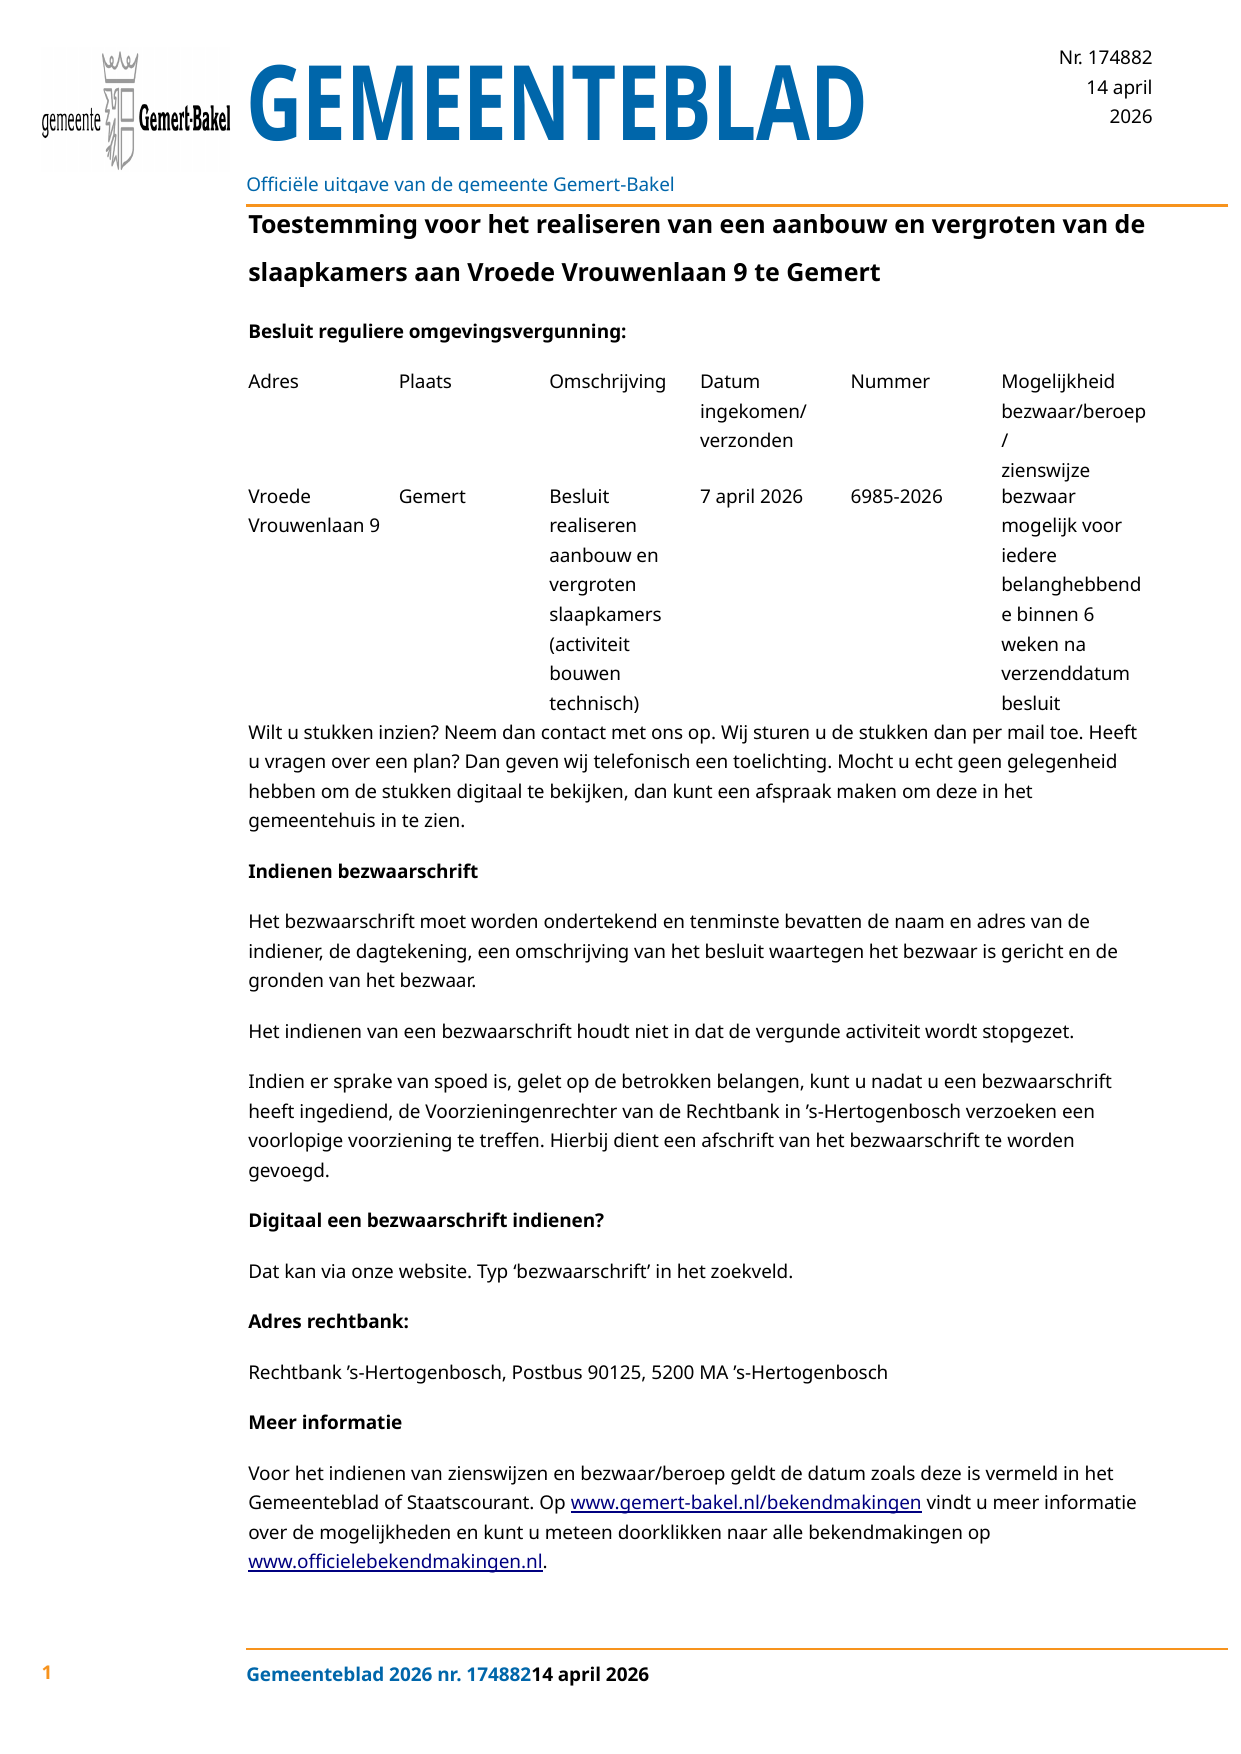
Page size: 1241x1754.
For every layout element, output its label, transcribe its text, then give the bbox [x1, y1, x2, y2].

text Adres rechtbank: [248, 1308, 1152, 1334]
table_cell Besluit realiseren aanbouw en vergroten slaapkamers (activiteit bouwen technisch) [549, 483, 700, 716]
table_header Mogelijkheid bezwaar/beroep/ zienswijze [1001, 369, 1152, 483]
text Besluit reguliere omgevingsvergunning: [248, 318, 1152, 344]
table_cell bezwaar mogelijk voor iedere belanghebbende binnen 6 weken na verzenddatum besluit [1001, 483, 1152, 716]
text Meer informatie [248, 1409, 1152, 1435]
table_cell Gemert [399, 483, 549, 716]
table_header Adres [248, 369, 398, 483]
table_cell 6985-2026 [850, 483, 1001, 716]
picture [41, 47, 231, 172]
text Rechtbank ’s-Hertogenbosch, Postbus 90125, 5200 MA ’s-Hertogenbosch [248, 1359, 1152, 1385]
text Indien er sprake van spoed is, gelet op de betrokken belangen, kunt u nadat u een bezwaarschrift heeft ingediend, de Voorzieningenrechter van de Rechtbank in ’s-Hertogenbosch verzoeken een voorlopige voorziening te treffen. Hierbij dient een afschrift van het bezwaarschrift te worden gevoegd. [248, 1068, 1152, 1183]
text Het indienen van een bezwaarschrift houdt niet in dat de vergunde activiteit wordt stopgezet. [248, 1018, 1152, 1044]
table_cell Vroede Vrouwenlaan 9 [248, 483, 398, 716]
text Het bezwaarschrift moet worden ondertekend en tenminste bevatten de naam en adres van de indiener, de dagtekening, een omschrijving van het besluit waartegen het bezwaar is gericht en de gronden van het bezwaar. [248, 908, 1152, 993]
table_header Nummer [850, 369, 1001, 483]
text Voor het indienen van zienswijzen en bezwaar/beroep geldt de datum zoals deze is vermeld in het Gemeenteblad of Staatscourant. Op www.gemert-bakel.nl/bekendmakingen vindt u meer informatie over de mogelijkheden en kunt u meteen doorklikken naar alle bekendmakingen op www.officielebekendmakingen.nl. [248, 1460, 1152, 1574]
text Dat kan via onze website. Typ ‘bezwaarschrift’ in het zoekveld. [248, 1258, 1152, 1284]
table_header Plaats [399, 369, 549, 483]
text Wilt u stukken inzien? Neem dan contact met ons op. Wij sturen u de stukken dan per mail toe. Heeft u vragen over een plan? Dan geven wij telefonisch een toelichting. Mocht u echt geen gelegenheid hebben om de stukken digitaal te bekijken, dan kunt een afspraak maken om deze in het gemeentehuis in te zien. [248, 719, 1152, 833]
table_header Datum ingekomen/ verzonden [700, 369, 850, 483]
text Digitaal een bezwaarschrift indienen? [248, 1208, 1152, 1233]
text Indienen bezwaarschrift [248, 858, 1152, 884]
text Toestemming voor het realiseren van een aanbouw en vergroten van de slaapkamers aan Vroede Vrouwenlaan 9 te Gemert [248, 207, 1152, 288]
table_header Omschrijving [549, 369, 700, 483]
table_cell 7 april 2026 [700, 483, 850, 716]
